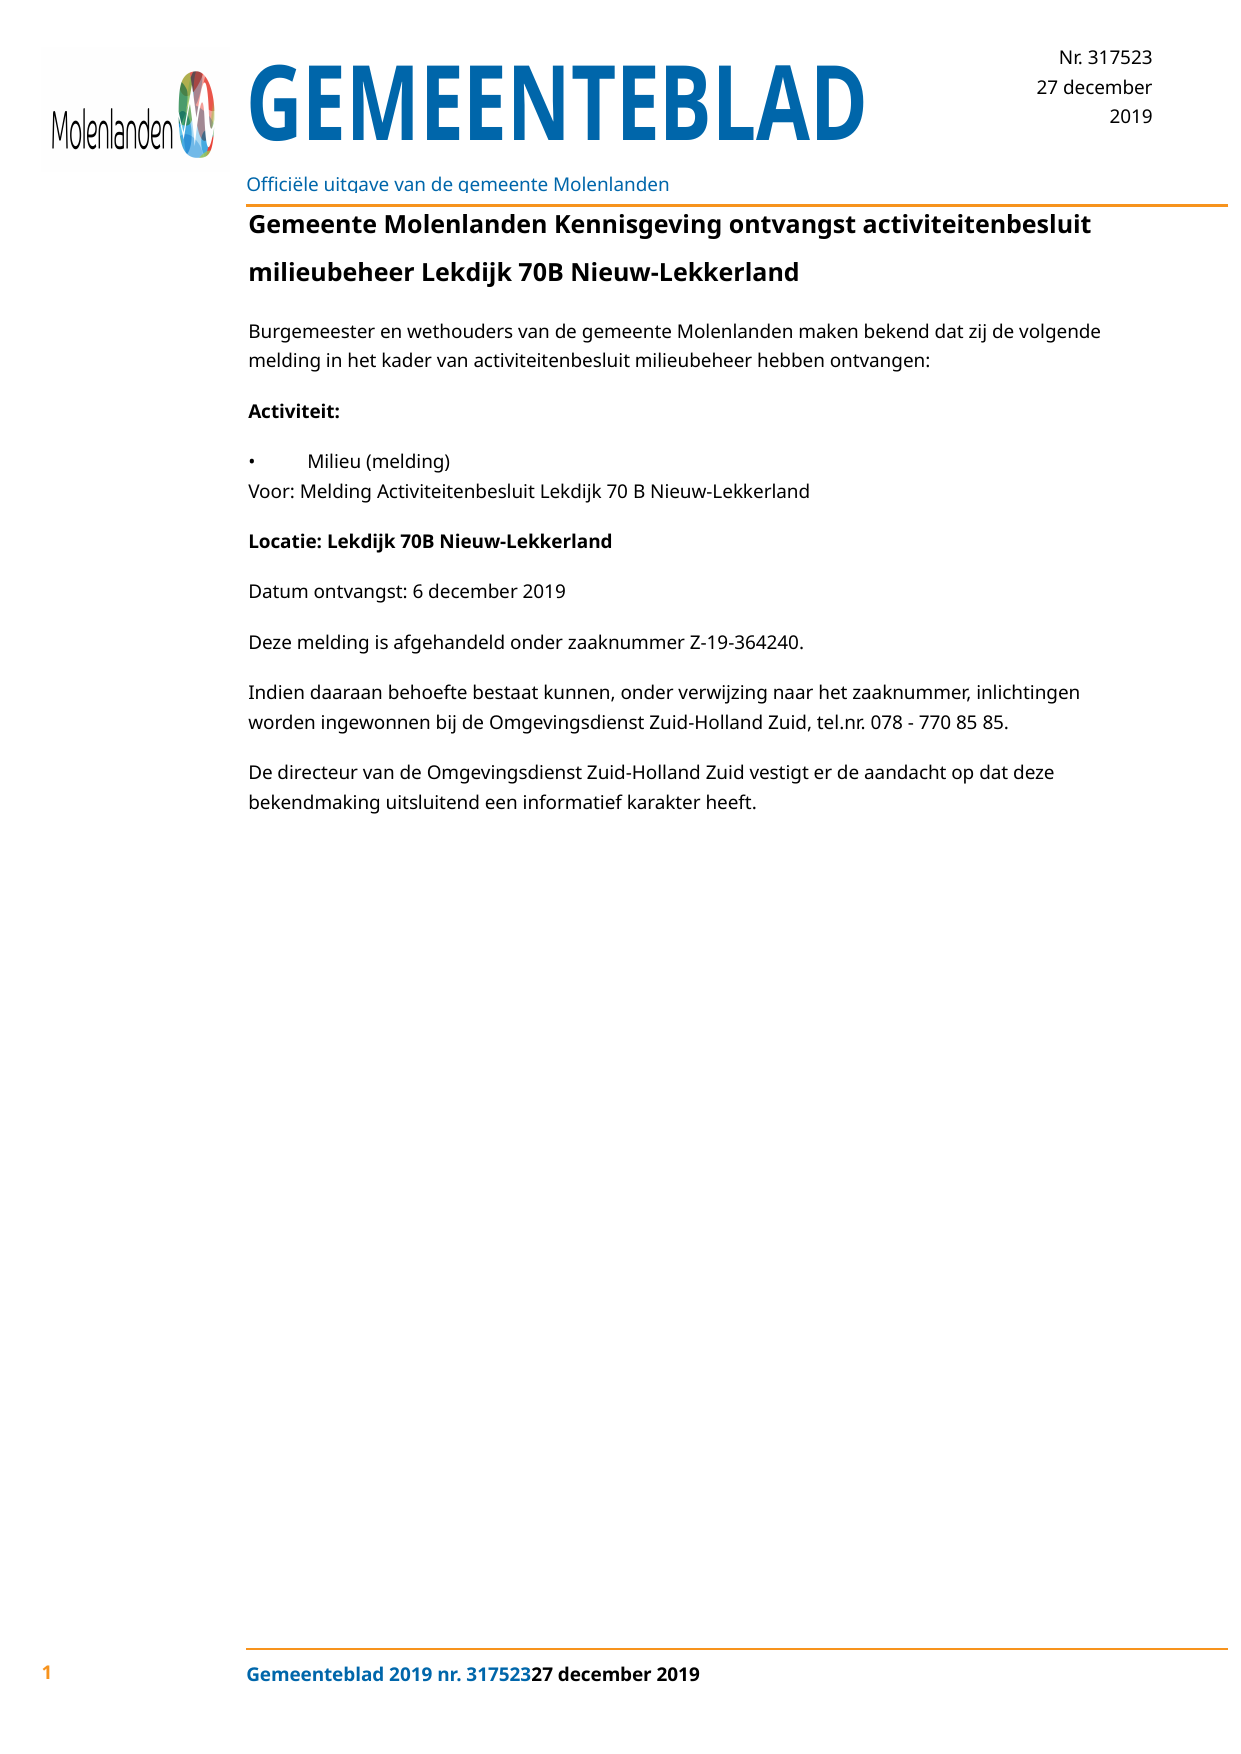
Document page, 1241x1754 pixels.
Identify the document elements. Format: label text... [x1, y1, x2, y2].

text Locatie: Lekdijk 70B Nieuw-Lekkerland [248, 528, 1152, 554]
text Deze melding is afgehandeld onder zaaknummer Z-19-364240. [248, 629, 1152, 655]
text Datum ontvangst: 6 december 2019 [248, 579, 1152, 604]
text Gemeente Molenlanden Kennisgeving ontvangst activiteitenbesluit milieubeheer Lekdijk 70B Nieuw-Lekkerland [248, 207, 1152, 288]
text Indien daaraan behoefte bestaat kunnen, onder verwijzing naar het zaaknummer, inlichtingen worden ingewonnen bij de Omgevingsdienst Zuid-Holland Zuid, tel.nr. 078 - 770 85 85. [248, 679, 1152, 735]
text De directeur van de Omgevingsdienst Zuid-Holland Zuid vestigt er de aandacht op dat deze bekendmaking uitsluitend een informatief karakter heeft. [248, 759, 1152, 815]
list Milieu (melding) [248, 448, 1152, 474]
text Voor: Melding Activiteitenbesluit Lekdijk 70 B Nieuw-Lekkerland [248, 478, 1152, 504]
text Burgemeester en wethouders van de gemeente Molenlanden maken bekend dat zij de volgende melding in het kader van activiteitenbesluit milieubeheer hebben ontvangen: [248, 318, 1152, 373]
picture [41, 47, 231, 172]
text Activiteit: [248, 398, 1152, 424]
